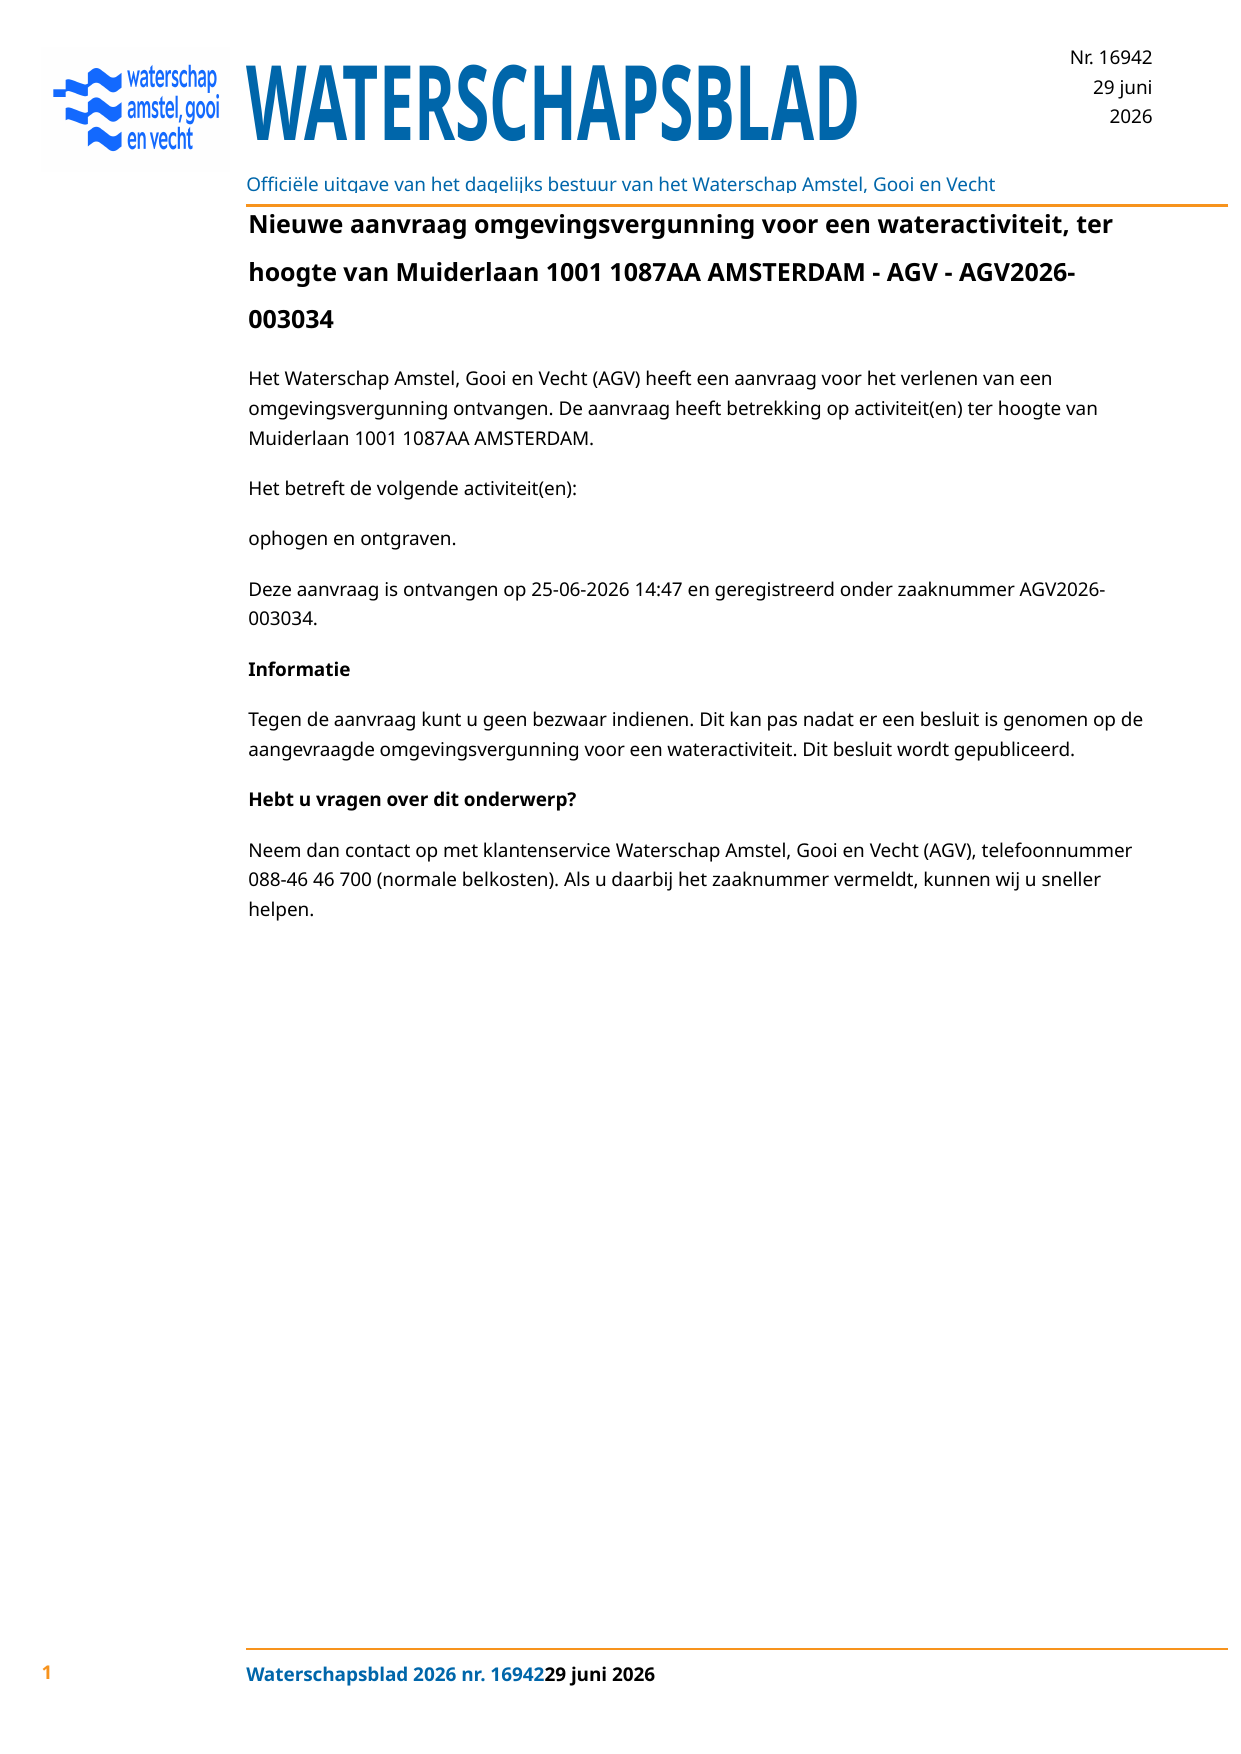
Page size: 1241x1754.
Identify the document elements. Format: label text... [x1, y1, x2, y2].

text Hebt u vragen over dit onderwerp? [248, 786, 1152, 812]
text Nieuwe aanvraag omgevingsvergunning voor een wateractiviteit, ter hoogte van Muiderlaan 1001 1087AA AMSTERDAM - AGV - AGV2026-003034 [248, 207, 1152, 336]
text Tegen de aanvraag kunt u geen bezwaar indienen. Dit kan pas nadat er een besluit is genomen op de aangevraagde omgevingsvergunning voor een wateractiviteit. Dit besluit wordt gepubliceerd. [248, 706, 1152, 762]
picture [41, 47, 231, 172]
text Het Waterschap Amstel, Gooi en Vecht (AGV) heeft een aanvraag voor het verlenen van een omgevingsvergunning ontvangen. De aanvraag heeft betrekking op activiteit(en) ter hoogte van Muiderlaan 1001 1087AA AMSTERDAM. [248, 366, 1152, 450]
text Informatie [248, 656, 1152, 682]
text ophogen en ontgraven. [248, 526, 1152, 551]
text Het betreft de volgende activiteit(en): [248, 475, 1152, 501]
text Deze aanvraag is ontvangen op 25-06-2026 14:47 en geregistreerd onder zaaknummer AGV2026-003034. [248, 576, 1152, 631]
text Neem dan contact op met klantenservice Waterschap Amstel, Gooi en Vecht (AGV), telefoonnummer 088-46 46 700 (normale belkosten). Als u daarbij het zaaknummer vermeldt, kunnen wij u sneller helpen. [248, 837, 1152, 922]
